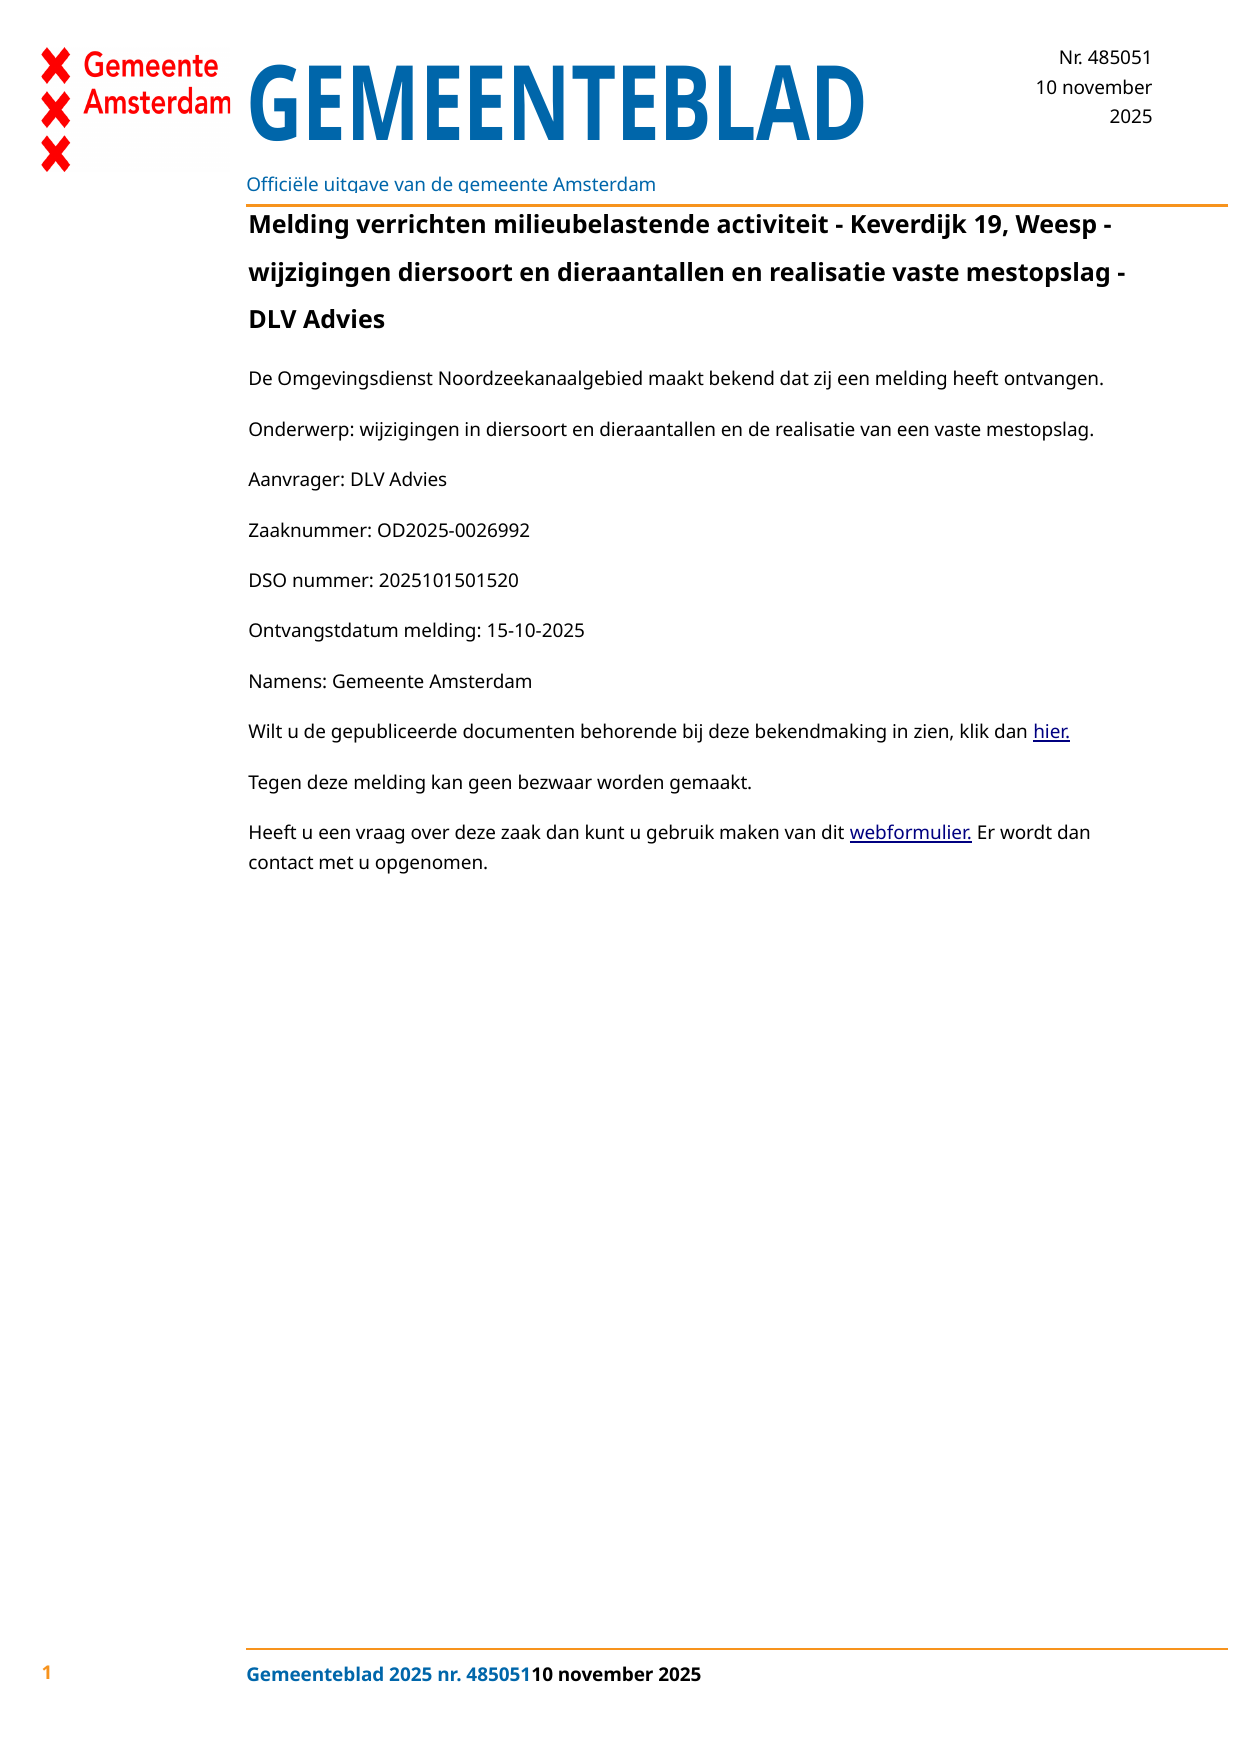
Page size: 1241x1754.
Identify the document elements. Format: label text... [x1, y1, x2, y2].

text Aanvrager: DLV Advies [248, 466, 1152, 492]
text Wilt u de gepubliceerde documenten behorende bij deze bekendmaking in zien, klik dan hier. [248, 718, 1152, 744]
picture [41, 47, 231, 172]
text DSO nummer: 2025101501520 [248, 567, 1152, 593]
text Namens: Gemeente Amsterdam [248, 668, 1152, 694]
text Tegen deze melding kan geen bezwaar worden gemaakt. [248, 769, 1152, 794]
text Melding verrichten milieubelastende activiteit - Keverdijk 19, Weesp - wijzigingen diersoort en dieraantallen en realisatie vaste mestopslag - DLV Advies [248, 207, 1152, 336]
text Onderwerp: wijzigingen in diersoort en dieraantallen en de realisatie van een vaste mestopslag. [248, 416, 1152, 442]
text Zaaknummer: OD2025-0026992 [248, 517, 1152, 542]
text Ontvangstdatum melding: 15-10-2025 [248, 618, 1152, 643]
text De Omgevingsdienst Noordzeekanaalgebied maakt bekend dat zij een melding heeft ontvangen. [248, 366, 1152, 391]
text Heeft u een vraag over deze zaak dan kunt u gebruik maken van dit webformulier. Er wordt dan contact met u opgenomen. [248, 819, 1152, 874]
